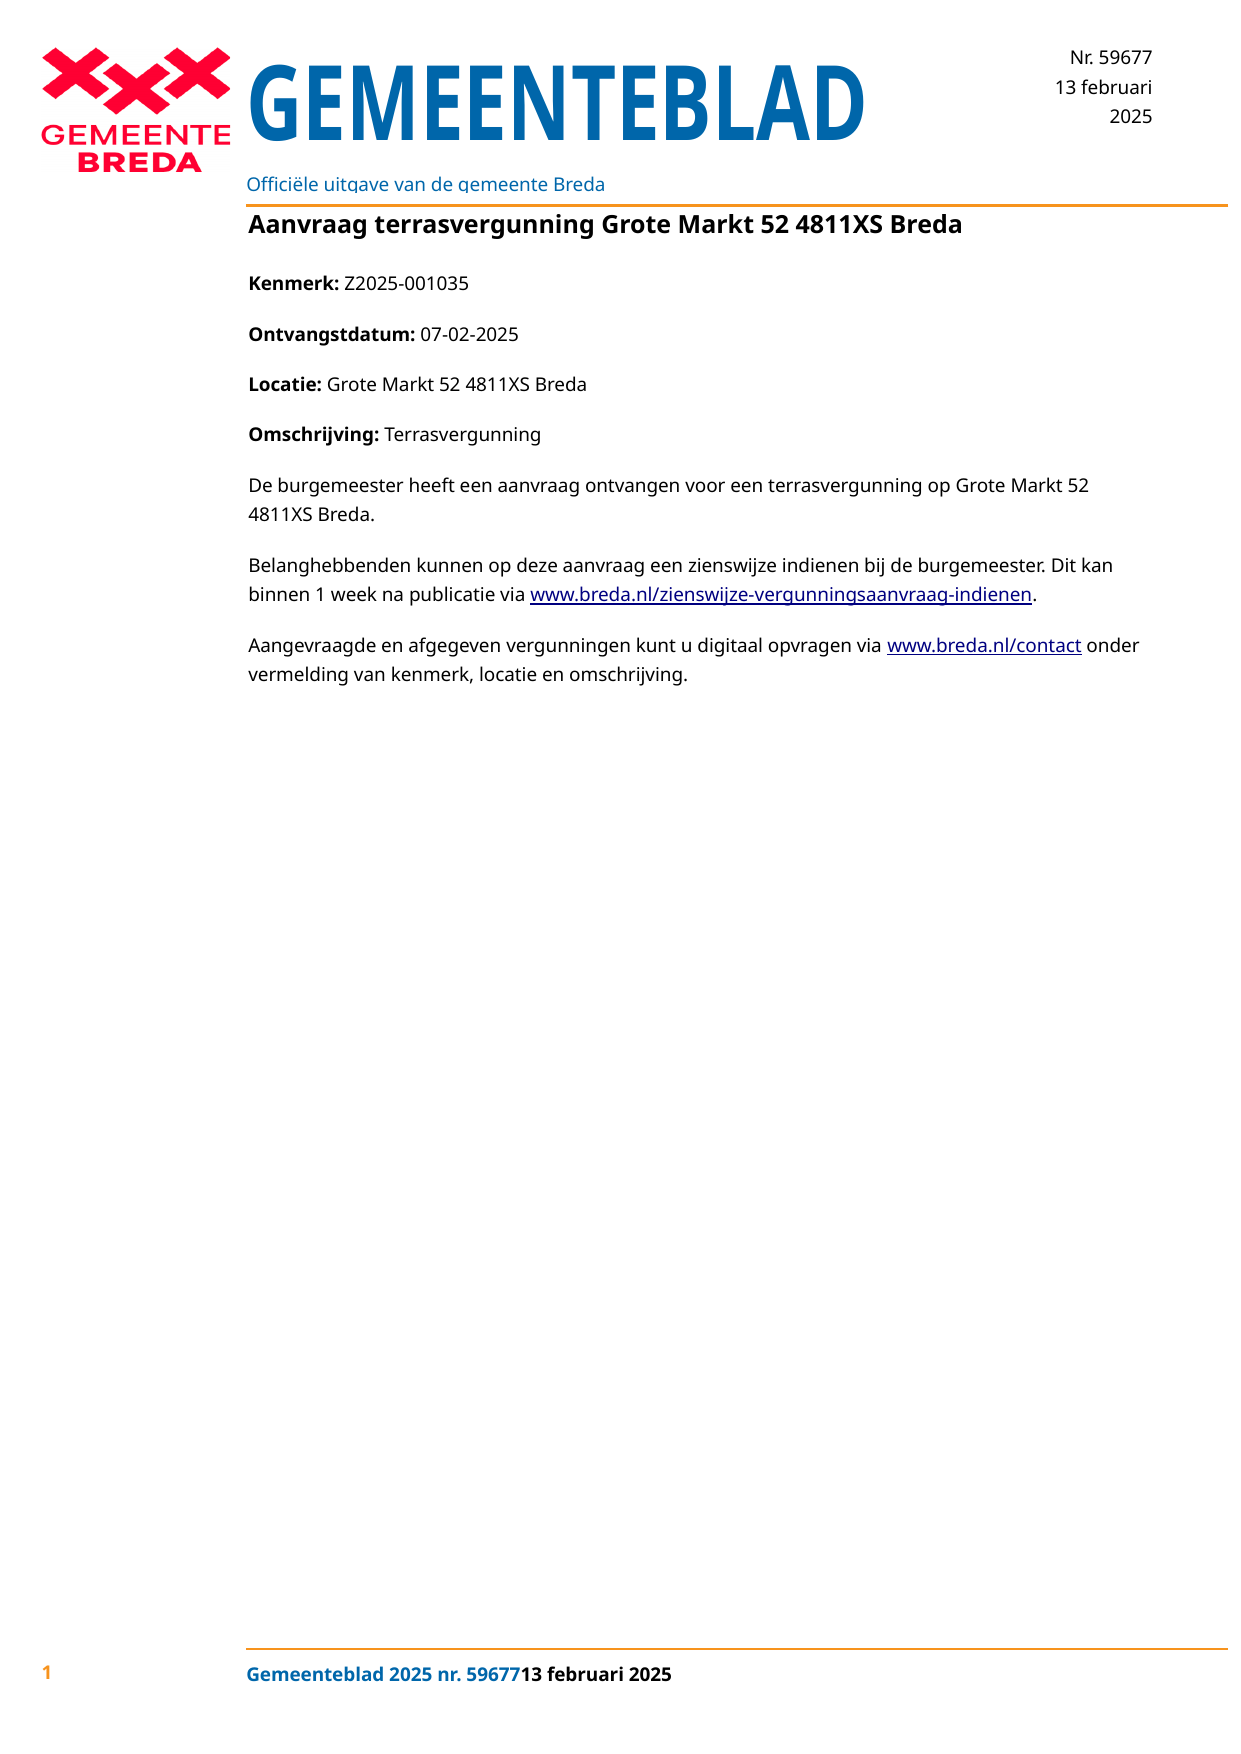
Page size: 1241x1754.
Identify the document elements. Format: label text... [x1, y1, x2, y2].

text Belanghebbenden kunnen op deze aanvraag een zienswijze indienen bij de burgemeester. Dit kan binnen 1 week na publicatie via www.breda.nl/zienswijze-vergunningsaanvraag-indienen. [248, 552, 1152, 607]
text Kenmerk: Z2025-001035 [248, 270, 1152, 296]
text Ontvangstdatum: 07-02-2025 [248, 321, 1152, 346]
text Aangevraagde en afgegeven vergunningen kunt u digitaal opvragen via www.breda.nl/contact onder vermelding van kenmerk, locatie en omschrijving. [248, 632, 1152, 687]
text De burgemeester heeft een aanvraag ontvangen voor een terrasvergunning op Grote Markt 52 4811XS Breda. [248, 472, 1152, 527]
text Aanvraag terrasvergunning Grote Markt 52 4811XS Breda [248, 207, 1152, 241]
text Omschrijving: Terrasvergunning [248, 422, 1152, 447]
text Locatie: Grote Markt 52 4811XS Breda [248, 371, 1152, 397]
picture [41, 47, 231, 172]
